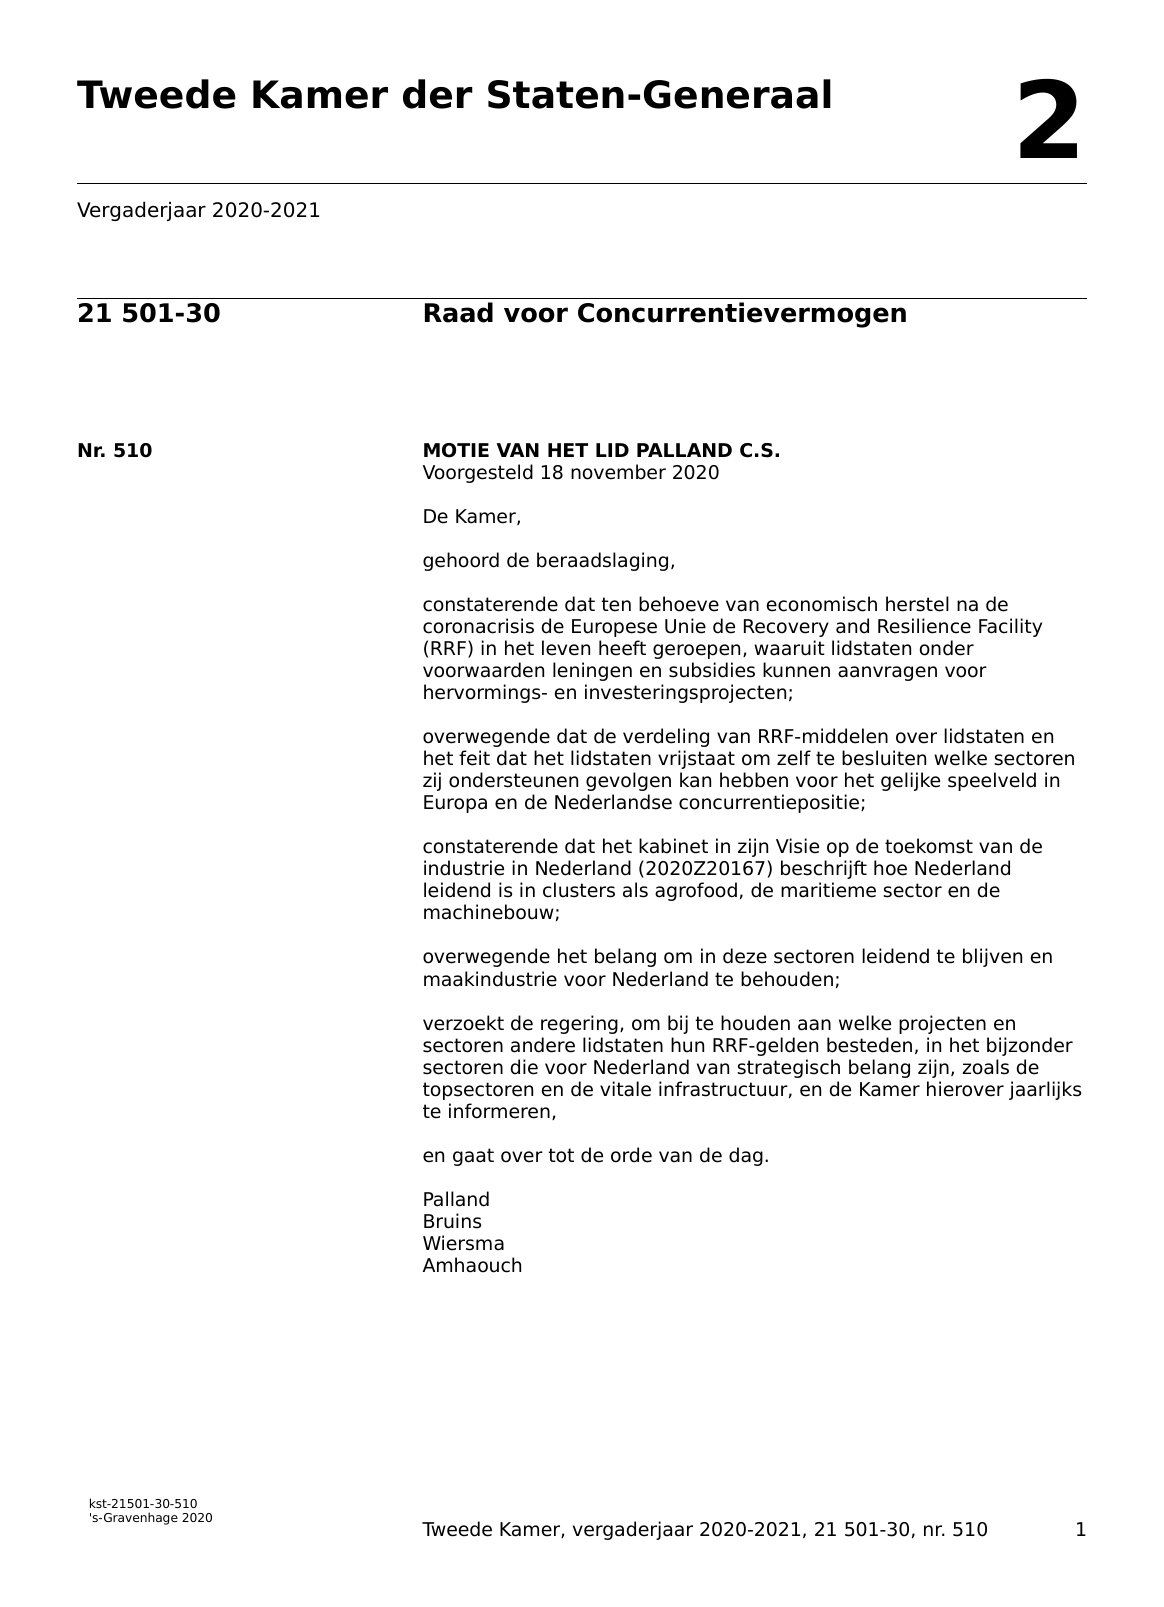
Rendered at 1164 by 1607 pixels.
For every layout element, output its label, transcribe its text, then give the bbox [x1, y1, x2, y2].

text Voorgesteld 18 november 2020 [422, 462, 1087, 484]
text verzoekt de regering, om bij te houden aan welke projecten en sectoren andere lidstaten hun RRF-gelden besteden, in het bijzonder sectoren die voor Nederland van strategisch belang zijn, zoals de topsectoren en de vitale infrastructuur, en de Kamer hierover jaarlijks te informeren, [422, 1013, 1087, 1122]
text De Kamer, [422, 506, 1087, 528]
text overwegende dat de verdeling van RRF-middelen over lidstaten en het feit dat het lidstaten vrijstaat om zelf te besluiten welke sectoren zij ondersteunen gevolgen kan hebben voor het gelijke speelveld in Europa en de Nederlandse concurrentiepositie; [422, 726, 1087, 814]
text Wiersma [422, 1233, 1087, 1255]
table_header 2 [886, 59, 1087, 183]
table_cell Vergaderjaar 2020-2021 [77, 184, 1087, 298]
table_header Tweede Kamer der Staten-Generaal [77, 59, 886, 183]
text en gaat over tot de orde van de dag. [422, 1145, 1087, 1167]
subtitle Nr. 510 MOTIE VAN HET LID PALLAND C.S. [77, 440, 1087, 462]
text kst-21501-30-510 [88, 1497, 323, 1511]
text 's-Gravenhage 2020 [88, 1511, 323, 1525]
text Amhaouch [422, 1255, 1087, 1277]
text constaterende dat het kabinet in zijn Visie op de toekomst van de industrie in Nederland (2020Z20167) beschrijft hoe Nederland leidend is in clusters als agrofood, de maritieme sector en de machinebouw; [422, 836, 1087, 924]
text Palland [422, 1189, 1087, 1211]
text gehoord de beraadslaging, [422, 550, 1087, 572]
subtitle 21 501-30 Raad voor Concurrentievermogen [77, 299, 1087, 329]
text constaterende dat ten behoeve van economisch herstel na de coronacrisis de Europese Unie de Recovery and Resilience Facility (RRF) in het leven heeft geroepen, waaruit lidstaten onder voorwaarden leningen en subsidies kunnen aanvragen voor hervormings- en investeringsprojecten; [422, 594, 1087, 704]
text overwegende het belang om in deze sectoren leidend te blijven en maakindustrie voor Nederland te behouden; [422, 946, 1087, 990]
text Bruins [422, 1211, 1087, 1233]
